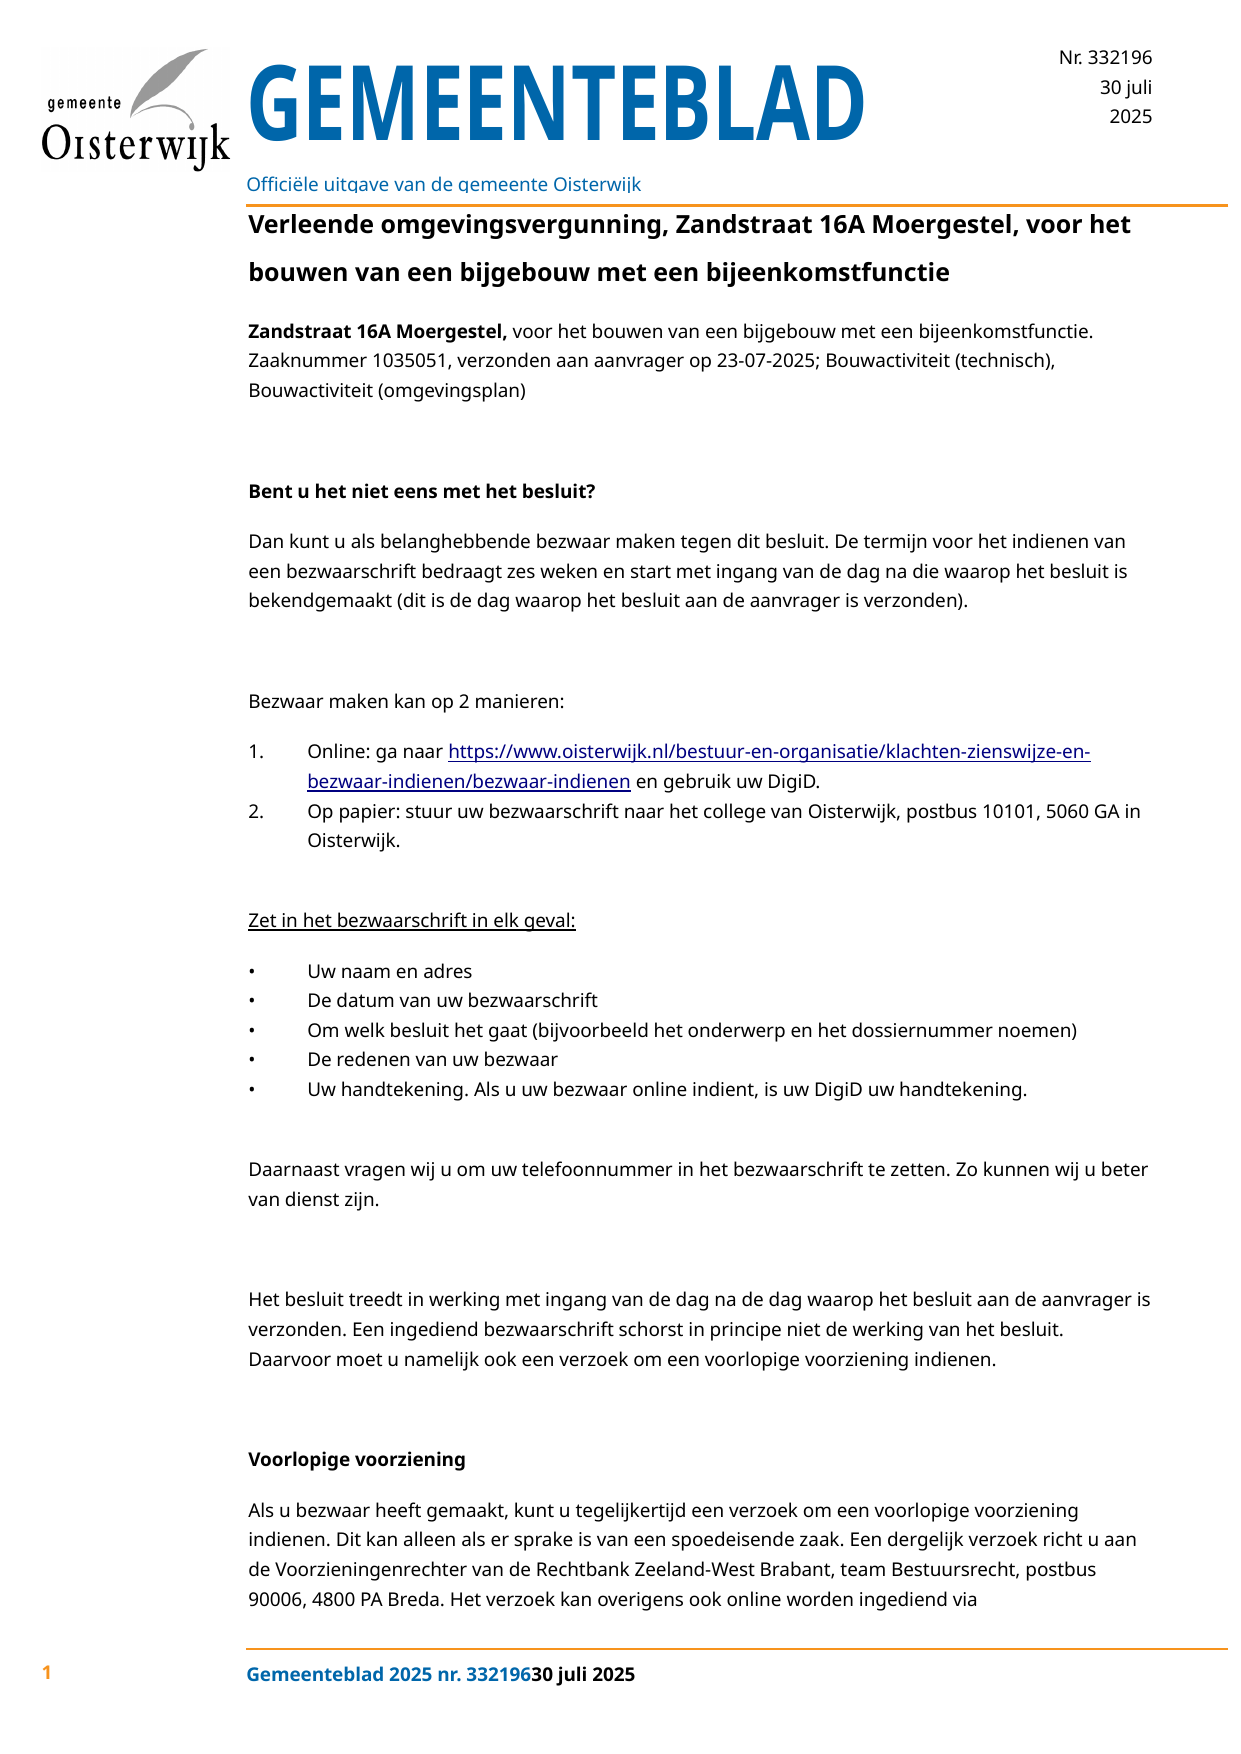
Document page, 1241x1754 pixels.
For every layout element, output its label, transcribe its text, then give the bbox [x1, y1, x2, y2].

text Bezwaar maken kan op 2 manieren: [248, 688, 1152, 714]
text Verleende omgevingsvergunning, Zandstraat 16A Moergestel, voor het bouwen van een bijgebouw met een bijeenkomstfunctie [248, 207, 1152, 288]
text Dan kunt u als belanghebbende bezwaar maken tegen dit besluit. De termijn voor het indienen van een bezwaarschrift bedraagt zes weken en start met ingang van de dag na die waarop het besluit is bekendgemaakt (dit is de dag waarop het besluit aan de aanvrager is verzonden). [248, 528, 1152, 613]
list Uw handtekening. Als u uw bezwaar online indient, is uw DigiD uw handtekening. [248, 1076, 1152, 1102]
list Om welk besluit het gaat (bijvoorbeeld het onderwerp en het dossiernummer noemen) [248, 1017, 1152, 1043]
text Het besluit treedt in werking met ingang van de dag na de dag waarop het besluit aan de aanvrager is verzonden. Een ingediend bezwaarschrift schorst in principe niet de werking van het besluit. Daarvoor moet u namelijk ook een verzoek om een voorlopige voorziening indienen. [248, 1287, 1152, 1372]
list De datum van uw bezwaarschrift [248, 987, 1152, 1013]
list De redenen van uw bezwaar [248, 1047, 1152, 1072]
text Als u bezwaar heeft gemaakt, kunt u tegelijkertijd een verzoek om een voorlopige voorziening indienen. Dit kan alleen als er sprake is van een spoedeisende zaak. Een dergelijk verzoek richt u aan de Voorzieningenrechter van de Rechtbank Zeeland-West Brabant, team Bestuursrecht, postbus 90006, 4800 PA Breda. Het verzoek kan overigens ook online worden ingediend via [248, 1497, 1152, 1612]
list Uw naam en adres [248, 958, 1152, 984]
text Zet in het bezwaarschrift in elk geval: [248, 907, 1152, 933]
picture [41, 47, 231, 172]
list Op papier: stuur uw bezwaarschrift naar het college van Oisterwijk, postbus 10101, 5060 GA in Oisterwijk. [248, 798, 1152, 853]
text Zandstraat 16A Moergestel, voor het bouwen van een bijgebouw met een bijeenkomstfunctie. Zaaknummer 1035051, verzonden aan aanvrager op 23-07-2025; Bouwactiviteit (technisch), Bouwactiviteit (omgevingsplan) [248, 318, 1152, 403]
text Voorlopige voorziening [248, 1447, 1152, 1472]
text Bent u het niet eens met het besluit? [248, 478, 1152, 504]
text Daarnaast vragen wij u om uw telefoonnummer in het bezwaarschrift te zetten. Zo kunnen wij u beter van dienst zijn. [248, 1156, 1152, 1212]
list Online: ga naar https://www.oisterwijk.nl/bestuur-en-organisatie/klachten-zienswijze-en-bezwaar-indienen/bezwaar-indienen en gebruik uw DigiD. [248, 739, 1152, 794]
